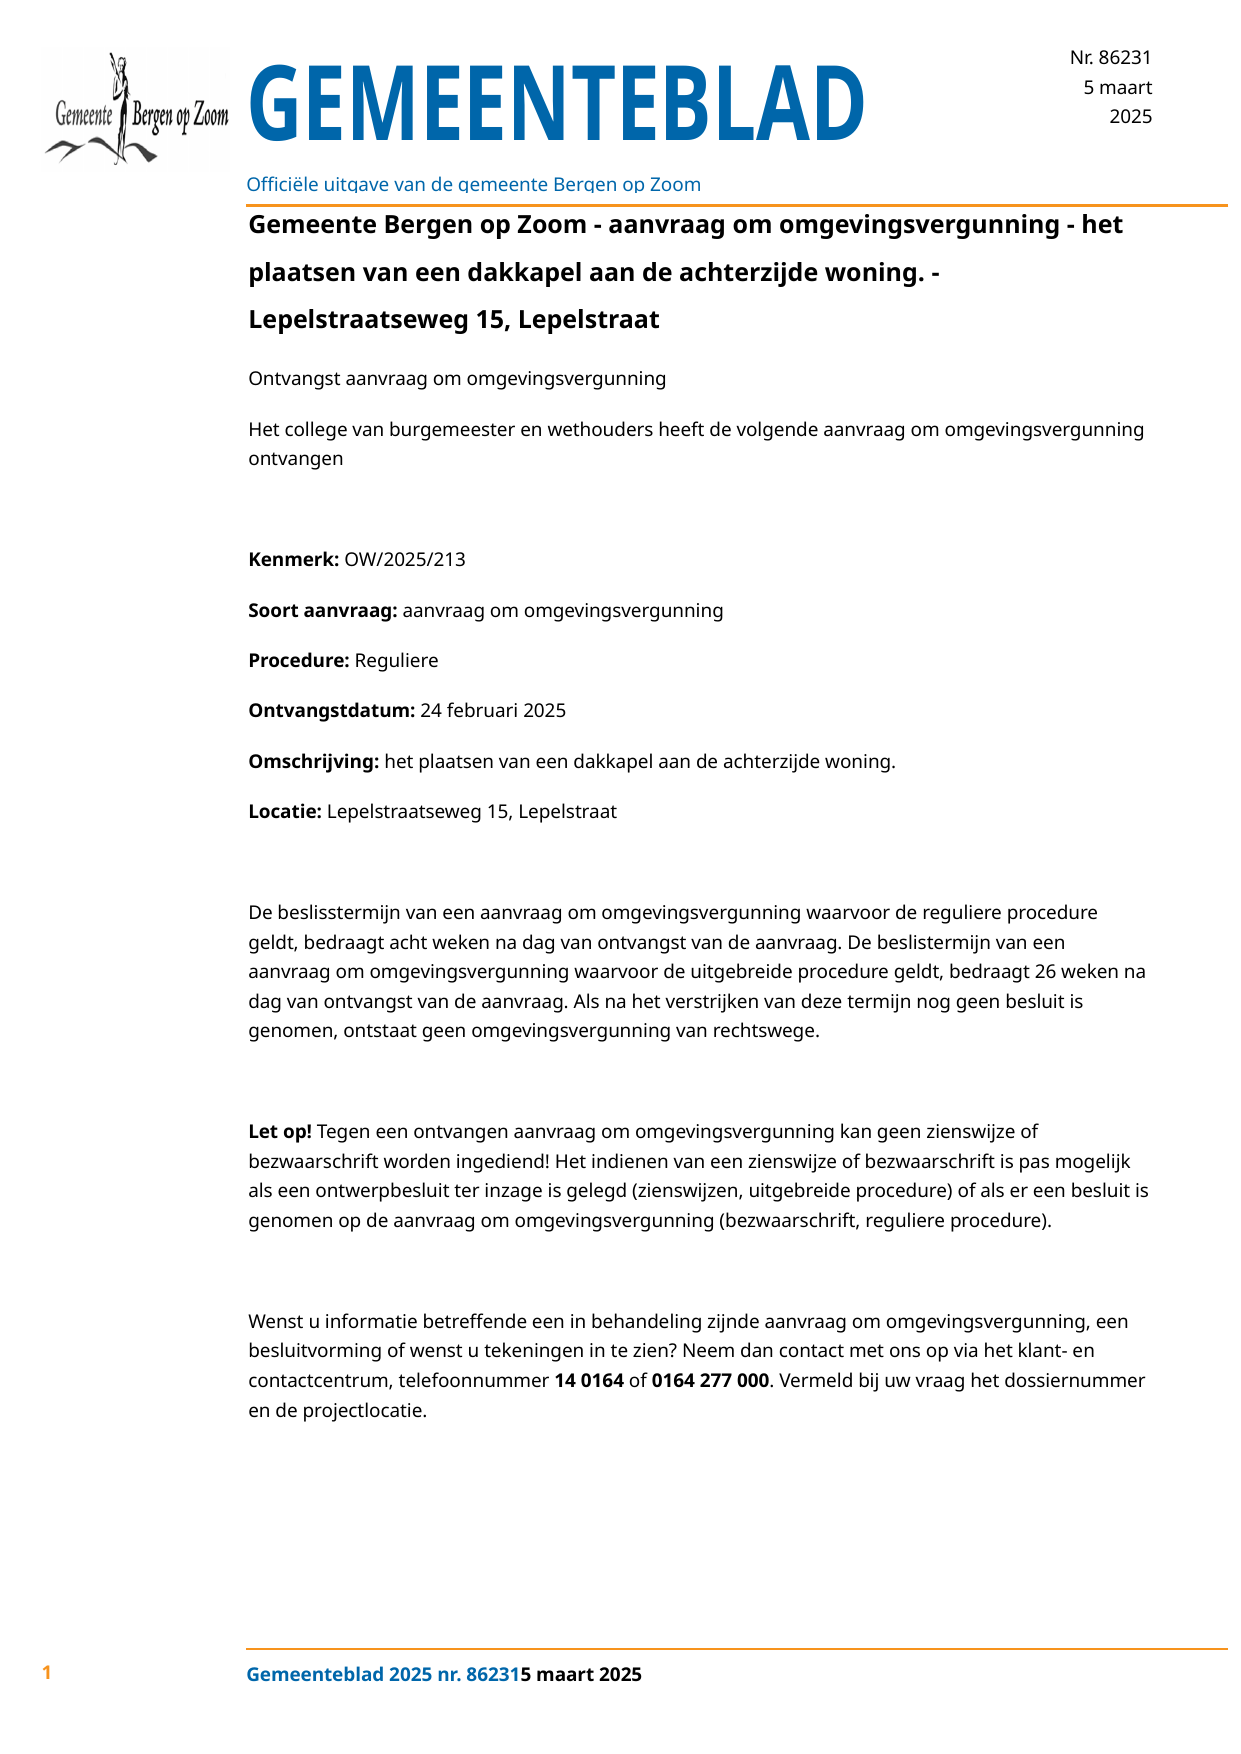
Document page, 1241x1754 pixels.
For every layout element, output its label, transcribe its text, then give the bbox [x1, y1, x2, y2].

text Ontvangst aanvraag om omgevingsvergunning [248, 366, 1152, 391]
text Gemeente Bergen op Zoom - aanvraag om omgevingsvergunning - het plaatsen van een dakkapel aan de achterzijde woning. - Lepelstraatseweg 15, Lepelstraat [248, 207, 1152, 336]
text Let op! Tegen een ontvangen aanvraag om omgevingsvergunning kan geen zienswijze of bezwaarschrift worden ingediend! Het indienen van een zienswijze of bezwaarschrift is pas mogelijk als een ontwerpbesluit ter inzage is gelegd (zienswijzen, uitgebreide procedure) of als er een besluit is genomen op de aanvraag om omgevingsvergunning (bezwaarschrift, reguliere procedure). [248, 1118, 1152, 1233]
text Soort aanvraag: aanvraag om omgevingsvergunning [248, 597, 1152, 622]
text Omschrijving: het plaatsen van een dakkapel aan de achterzijde woning. [248, 748, 1152, 774]
text De beslisstermijn van een aanvraag om omgevingsvergunning waarvoor de reguliere procedure geldt, bedraagt acht weken na dag van ontvangst van de aanvraag. De beslistermijn van een aanvraag om omgevingsvergunning waarvoor de uitgebreide procedure geldt, bedraagt 26 weken na dag van ontvangst van de aanvraag. Als na het verstrijken van deze termijn nog geen besluit is genomen, ontstaat geen omgevingsvergunning van rechtswege. [248, 899, 1152, 1043]
text Locatie: Lepelstraatseweg 15, Lepelstraat [248, 798, 1152, 824]
text Procedure: Reguliere [248, 647, 1152, 673]
text Ontvangstdatum: 24 februari 2025 [248, 698, 1152, 723]
text Wenst u informatie betreffende een in behandeling zijnde aanvraag om omgevingsvergunning, een besluitvorming of wenst u tekeningen in te zien? Neem dan contact met ons op via het klant- en contactcentrum, telefoonnummer 14 0164 of 0164 277 000. Vermeld bij uw vraag het dossiernummer en de projectlocatie. [248, 1308, 1152, 1422]
text Kenmerk: OW/2025/213 [248, 546, 1152, 572]
text Het college van burgemeester en wethouders heeft de volgende aanvraag om omgevingsvergunning ontvangen [248, 416, 1152, 471]
picture [41, 47, 231, 172]
